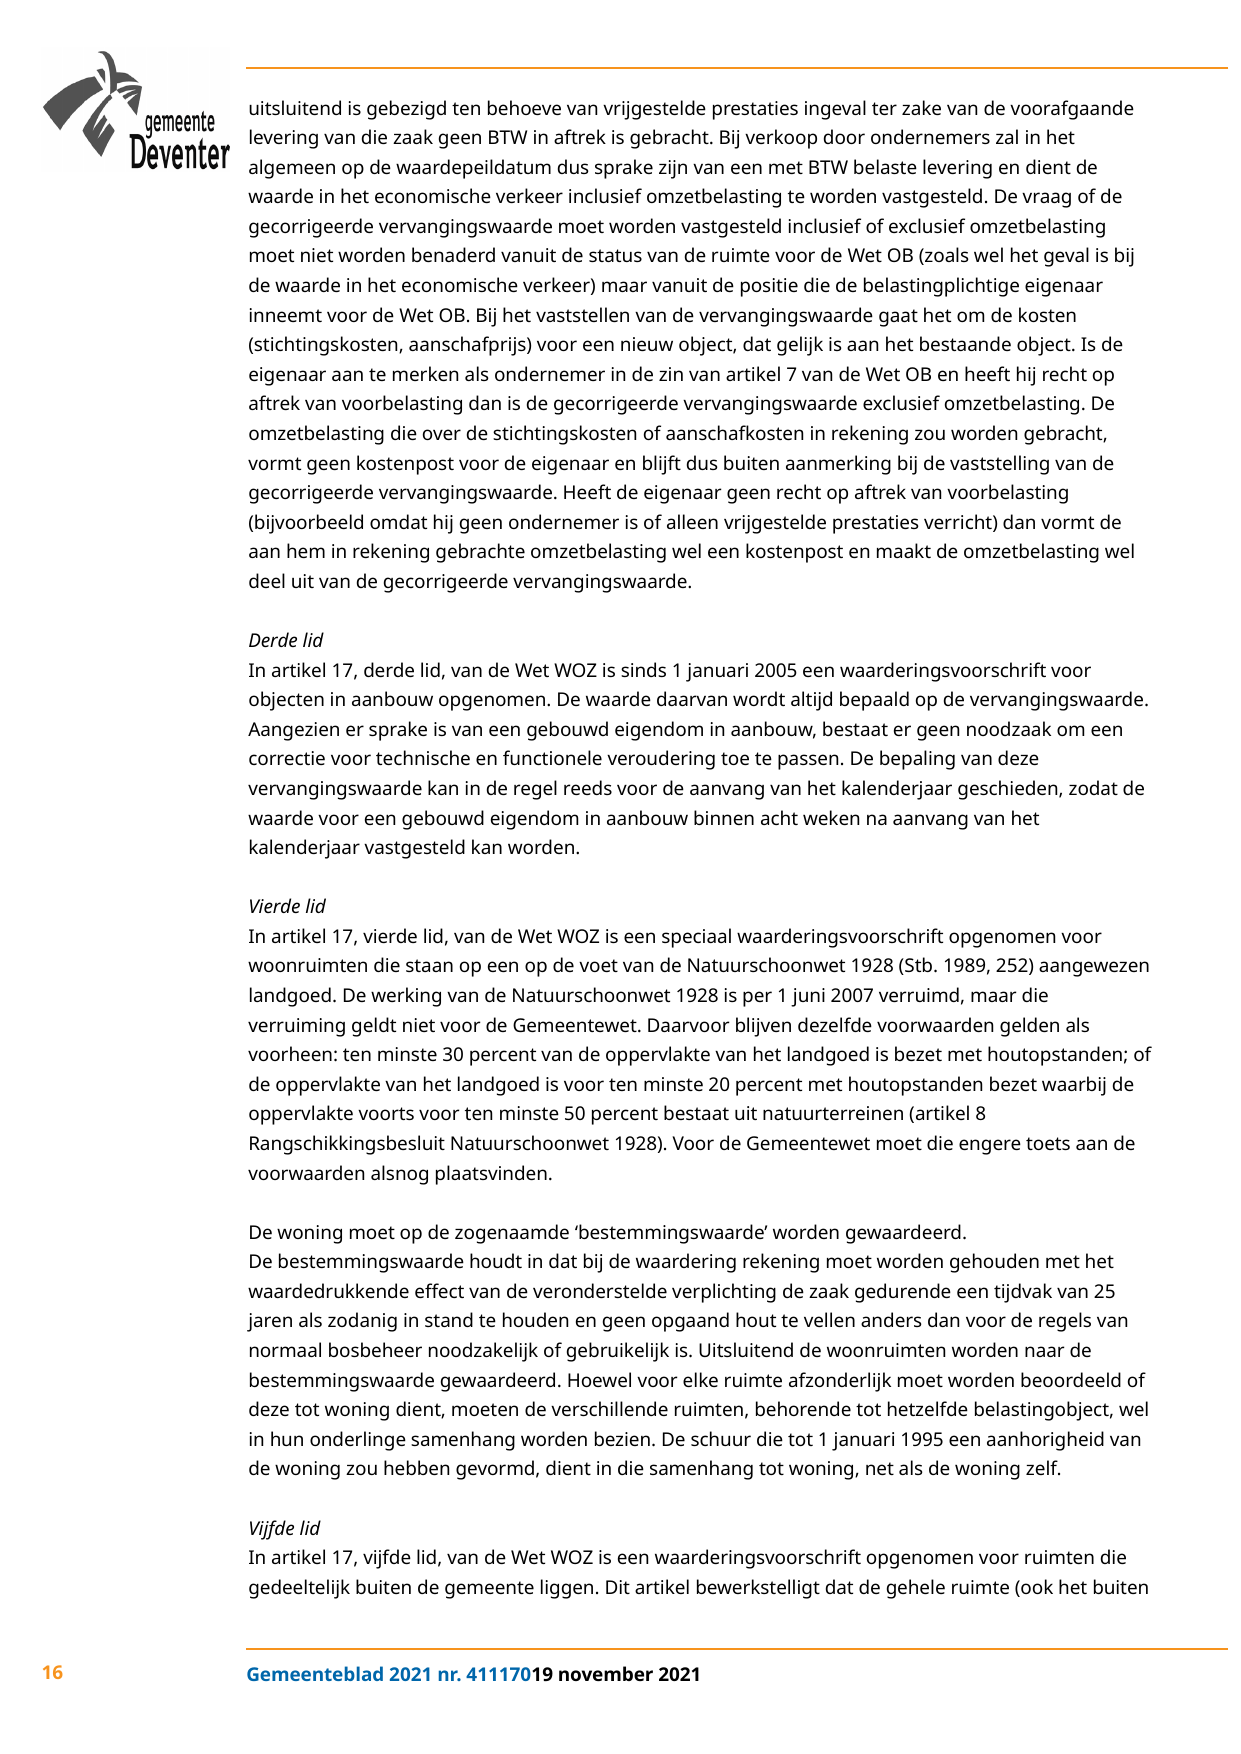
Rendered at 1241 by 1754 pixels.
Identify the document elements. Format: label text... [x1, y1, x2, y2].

text In artikel 17, vierde lid, van de Wet WOZ is een speciaal waarderingsvoorschrift opgenomen voor woonruimten die staan op een op de voet van de Natuurschoonwet 1928 (Stb. 1989, 252) aangewezen landgoed. De werking van de Natuurschoonwet 1928 is per 1 juni 2007 verruimd, maar die verruiming geldt niet voor de Gemeentewet. Daarvoor blijven dezelfde voorwaarden gelden als voorheen: ten minste 30 percent van de oppervlakte van het landgoed is bezet met houtopstanden; of de oppervlakte van het landgoed is voor ten minste 20 percent met houtopstanden bezet waarbij de oppervlakte voorts voor ten minste 50 percent bestaat uit natuurterreinen (artikel 8 Rangschikkingsbesluit Natuurschoonwet 1928). Voor de Gemeentewet moet die engere toets aan de voorwaarden alsnog plaatsvinden. [248, 923, 1152, 1186]
text De bestemmingswaarde houdt in dat bij de waardering rekening moet worden gehouden met het waardedrukkende effect van de veronderstelde verplichting de zaak gedurende een tijdvak van 25 jaren als zodanig in stand te houden en geen opgaand hout te vellen anders dan voor de regels van normaal bosbeheer noodzakelijk of gebruikelijk is. Uitsluitend de woonruimten worden naar de bestemmingswaarde gewaardeerd. Hoewel voor elke ruimte afzonderlijk moet worden beoordeeld of deze tot woning dient, moeten de verschillende ruimten, behorende tot hetzelfde belastingobject, wel in hun onderlinge samenhang worden bezien. De schuur die tot 1 januari 1995 een aanhorigheid van de woning zou hebben gevormd, dient in die samenhang tot woning, net als de woning zelf. [248, 1248, 1152, 1481]
text In artikel 17, derde lid, van de Wet WOZ is sinds 1 januari 2005 een waarderingsvoorschrift voor objecten in aanbouw opgenomen. De waarde daarvan wordt altijd bepaald op de vervangingswaarde. Aangezien er sprake is van een gebouwd eigendom in aanbouw, bestaat er geen noodzaak om een correctie voor technische en functionele veroudering toe te passen. De bepaling van deze vervangingswaarde kan in de regel reeds voor de aanvang van het kalenderjaar geschieden, zodat de waarde voor een gebouwd eigendom in aanbouw binnen acht weken na aanvang van het kalenderjaar vastgesteld kan worden. [248, 657, 1152, 860]
text Derde lid [248, 627, 1152, 653]
text In artikel 17, vijfde lid, van de Wet WOZ is een waarderingsvoorschrift opgenomen voor ruimten die gedeeltelijk buiten de gemeente liggen. Dit artikel bewerkstelligt dat de gehele ruimte (ook het buiten [248, 1544, 1152, 1600]
text Vierde lid [248, 893, 1152, 919]
text De woning moet op de zogenaamde ‘bestemmingswaarde’ worden gewaardeerd. [248, 1219, 1152, 1245]
text Vijfde lid [248, 1515, 1152, 1541]
picture [41, 47, 231, 172]
text uitsluitend is gebezigd ten behoeve van vrijgestelde prestaties ingeval ter zake van de voorafgaande levering van die zaak geen BTW in aftrek is gebracht. Bij verkoop door ondernemers zal in het algemeen op de waardepeildatum dus sprake zijn van een met BTW belaste levering en dient de waarde in het economische verkeer inclusief omzetbelasting te worden vastgesteld. De vraag of de gecorrigeerde vervangingswaarde moet worden vastgesteld inclusief of exclusief omzetbelasting moet niet worden benaderd vanuit de status van de ruimte voor de Wet OB (zoals wel het geval is bij de waarde in het economische verkeer) maar vanuit de positie die de belastingplichtige eigenaar inneemt voor de Wet OB. Bij het vaststellen van de vervangingswaarde gaat het om de kosten (stichtingskosten, aanschafprijs) voor een nieuw object, dat gelijk is aan het bestaande object. Is de eigenaar aan te merken als ondernemer in de zin van artikel 7 van de Wet OB en heeft hij recht op aftrek van voorbelasting dan is de gecorrigeerde vervangingswaarde exclusief omzetbelasting. De omzetbelasting die over de stichtingskosten of aanschafkosten in rekening zou worden gebracht, vormt geen kostenpost voor de eigenaar en blijft dus buiten aanmerking bij de vaststelling van de gecorrigeerde vervangingswaarde. Heeft de eigenaar geen recht op aftrek van voorbelasting (bijvoorbeeld omdat hij geen ondernemer is of alleen vrijgestelde prestaties verricht) dan vormt de aan hem in rekening gebrachte omzetbelasting wel een kostenpost en maakt de omzetbelasting wel deel uit van de gecorrigeerde vervangingswaarde. [248, 95, 1152, 594]
